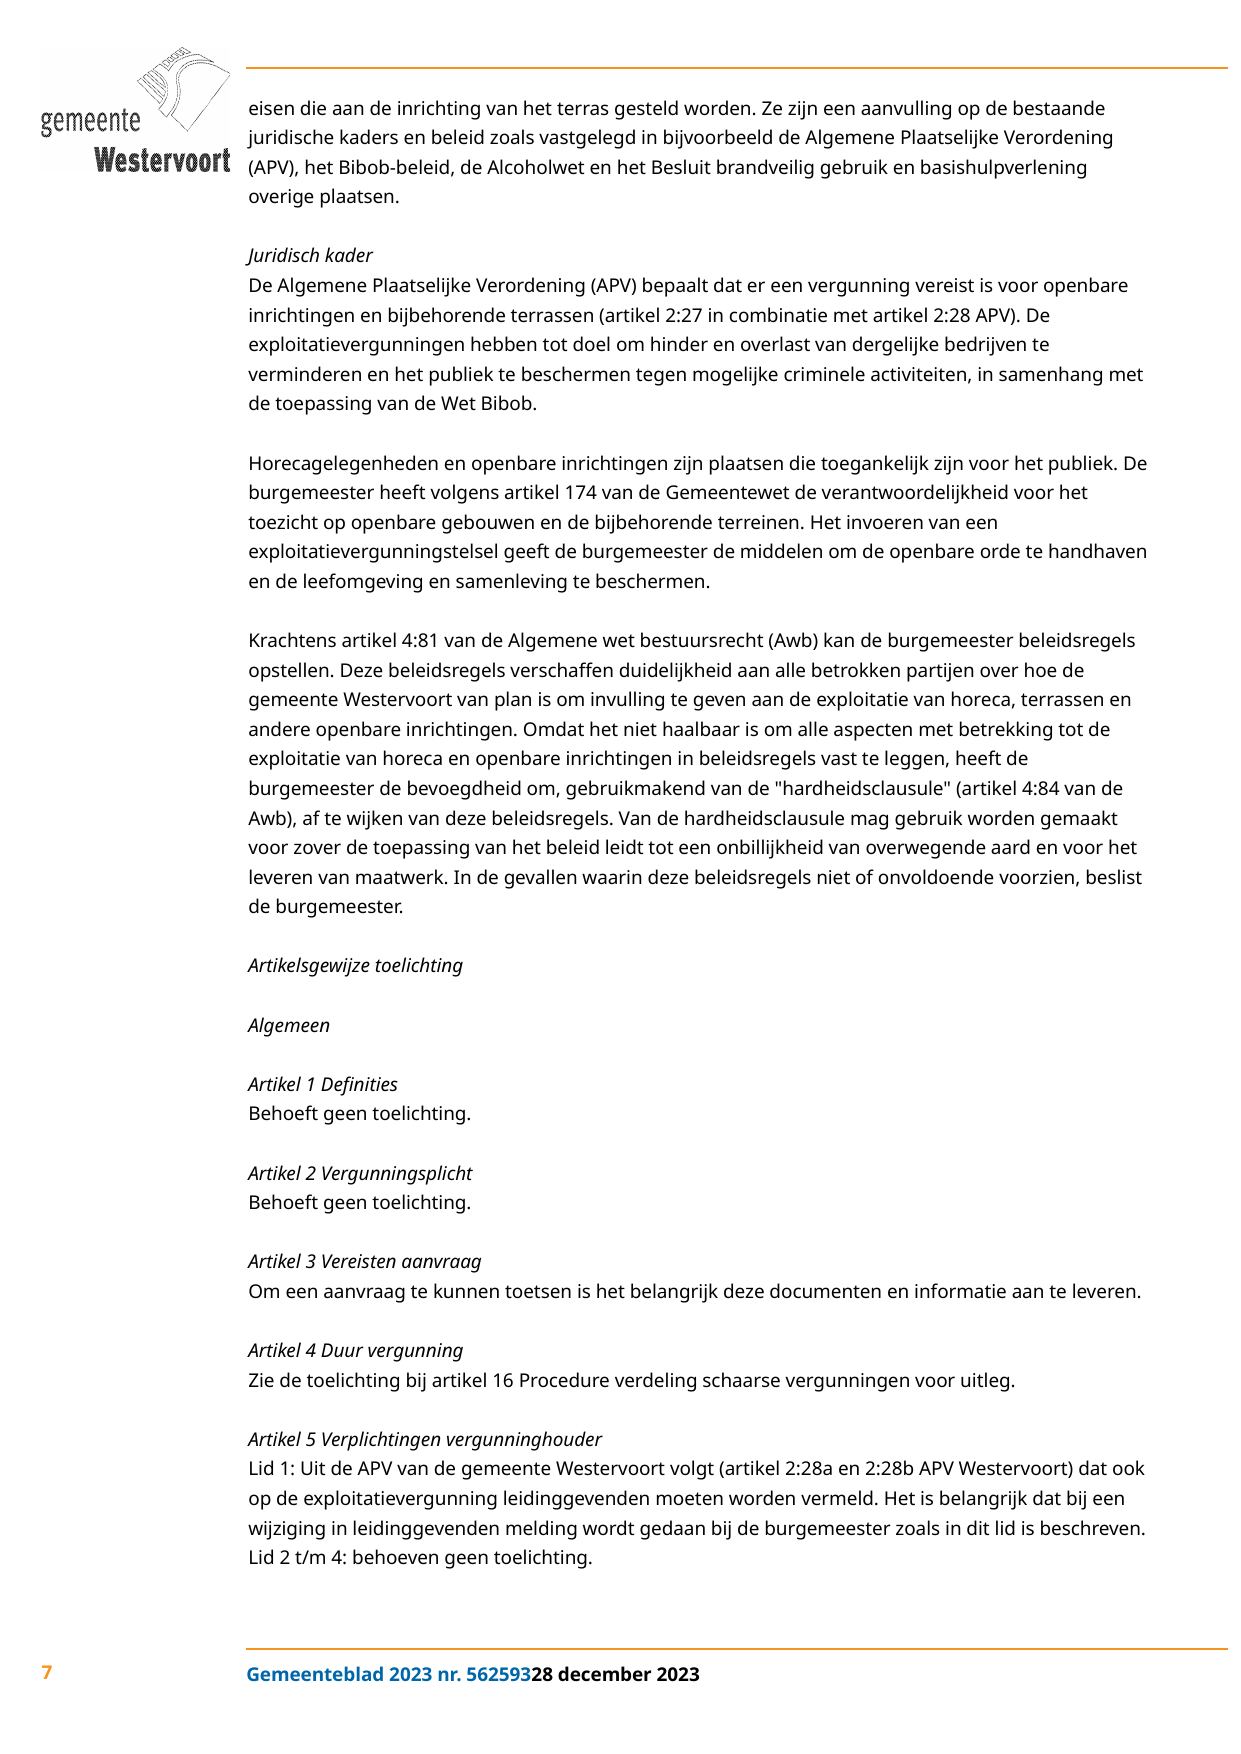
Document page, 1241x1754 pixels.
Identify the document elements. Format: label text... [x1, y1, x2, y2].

text Artikel 2 Vergunningsplicht [248, 1160, 1152, 1186]
text Krachtens artikel 4:81 van de Algemene wet bestuursrecht (Awb) kan de burgemeester beleidsregels opstellen. Deze beleidsregels verschaffen duidelijkheid aan alle betrokken partijen over hoe de gemeente Westervoort van plan is om invulling te geven aan de exploitatie van horeca, terrassen en andere openbare inrichtingen. Omdat het niet haalbaar is om alle aspecten met betrekking tot de exploitatie van horeca en openbare inrichtingen in beleidsregels vast te leggen, heeft de burgemeester de bevoegdheid om, gebruikmakend van de "hardheidsclausule" (artikel 4:84 van de Awb), af te wijken van deze beleidsregels. Van de hardheidsclausule mag gebruik worden gemaakt voor zover de toepassing van het beleid leidt tot een onbillijkheid van overwegende aard en voor het leveren van maatwerk. In de gevallen waarin deze beleidsregels niet of onvoldoende voorzien, beslist de burgemeester. [248, 627, 1152, 919]
text Juridisch kader [248, 243, 1152, 268]
text Algemeen [248, 1012, 1152, 1038]
text Lid 2 t/m 4: behoeven geen toelichting. [248, 1544, 1152, 1570]
text De Algemene Plaatselijke Verordening (APV) bepaalt dat er een vergunning vereist is voor openbare inrichtingen en bijbehorende terrassen (artikel 2:27 in combinatie met artikel 2:28 APV). De exploitatievergunningen hebben tot doel om hinder en overlast van dergelijke bedrijven te verminderen en het publiek te beschermen tegen mogelijke criminele activiteiten, in samenhang met de toepassing van de Wet Bibob. [248, 272, 1152, 416]
text Artikel 5 Verplichtingen vergunninghouder [248, 1426, 1152, 1452]
text Artikelsgewijze toelichting [248, 953, 1152, 978]
text Zie de toelichting bij artikel 16 Procedure verdeling schaarse vergunningen voor uitleg. [248, 1367, 1152, 1393]
text Lid 1: Uit de APV van de gemeente Westervoort volgt (artikel 2:28a en 2:28b APV Westervoort) dat ook op de exploitatievergunning leidinggevenden moeten worden vermeld. Het is belangrijk dat bij een wijziging in leidinggevenden melding wordt gedaan bij de burgemeester zoals in dit lid is beschreven. [248, 1456, 1152, 1541]
text eisen die aan de inrichting van het terras gesteld worden. Ze zijn een aanvulling op de bestaande juridische kaders en beleid zoals vastgelegd in bijvoorbeeld de Algemene Plaatselijke Verordening (APV), het Bibob-beleid, de Alcoholwet en het Besluit brandveilig gebruik en basishulpverlening overige plaatsen. [248, 95, 1152, 209]
text Artikel 3 Vereisten aanvraag [248, 1248, 1152, 1274]
text Artikel 4 Duur vergunning [248, 1337, 1152, 1363]
picture [41, 47, 231, 172]
text Behoeft geen toelichting. [248, 1101, 1152, 1126]
text Horecagelegenheden en openbare inrichtingen zijn plaatsen die toegankelijk zijn voor het publiek. De burgemeester heeft volgens artikel 174 van de Gemeentewet de verantwoordelijkheid voor het toezicht op openbare gebouwen en de bijbehorende terreinen. Het invoeren van een exploitatievergunningstelsel geeft de burgemeester de middelen om de openbare orde te handhaven en de leefomgeving en samenleving te beschermen. [248, 450, 1152, 594]
text Behoeft geen toelichting. [248, 1189, 1152, 1215]
text Artikel 1 Definities [248, 1071, 1152, 1097]
text Om een aanvraag te kunnen toetsen is het belangrijk deze documenten en informatie aan te leveren. [248, 1278, 1152, 1304]
